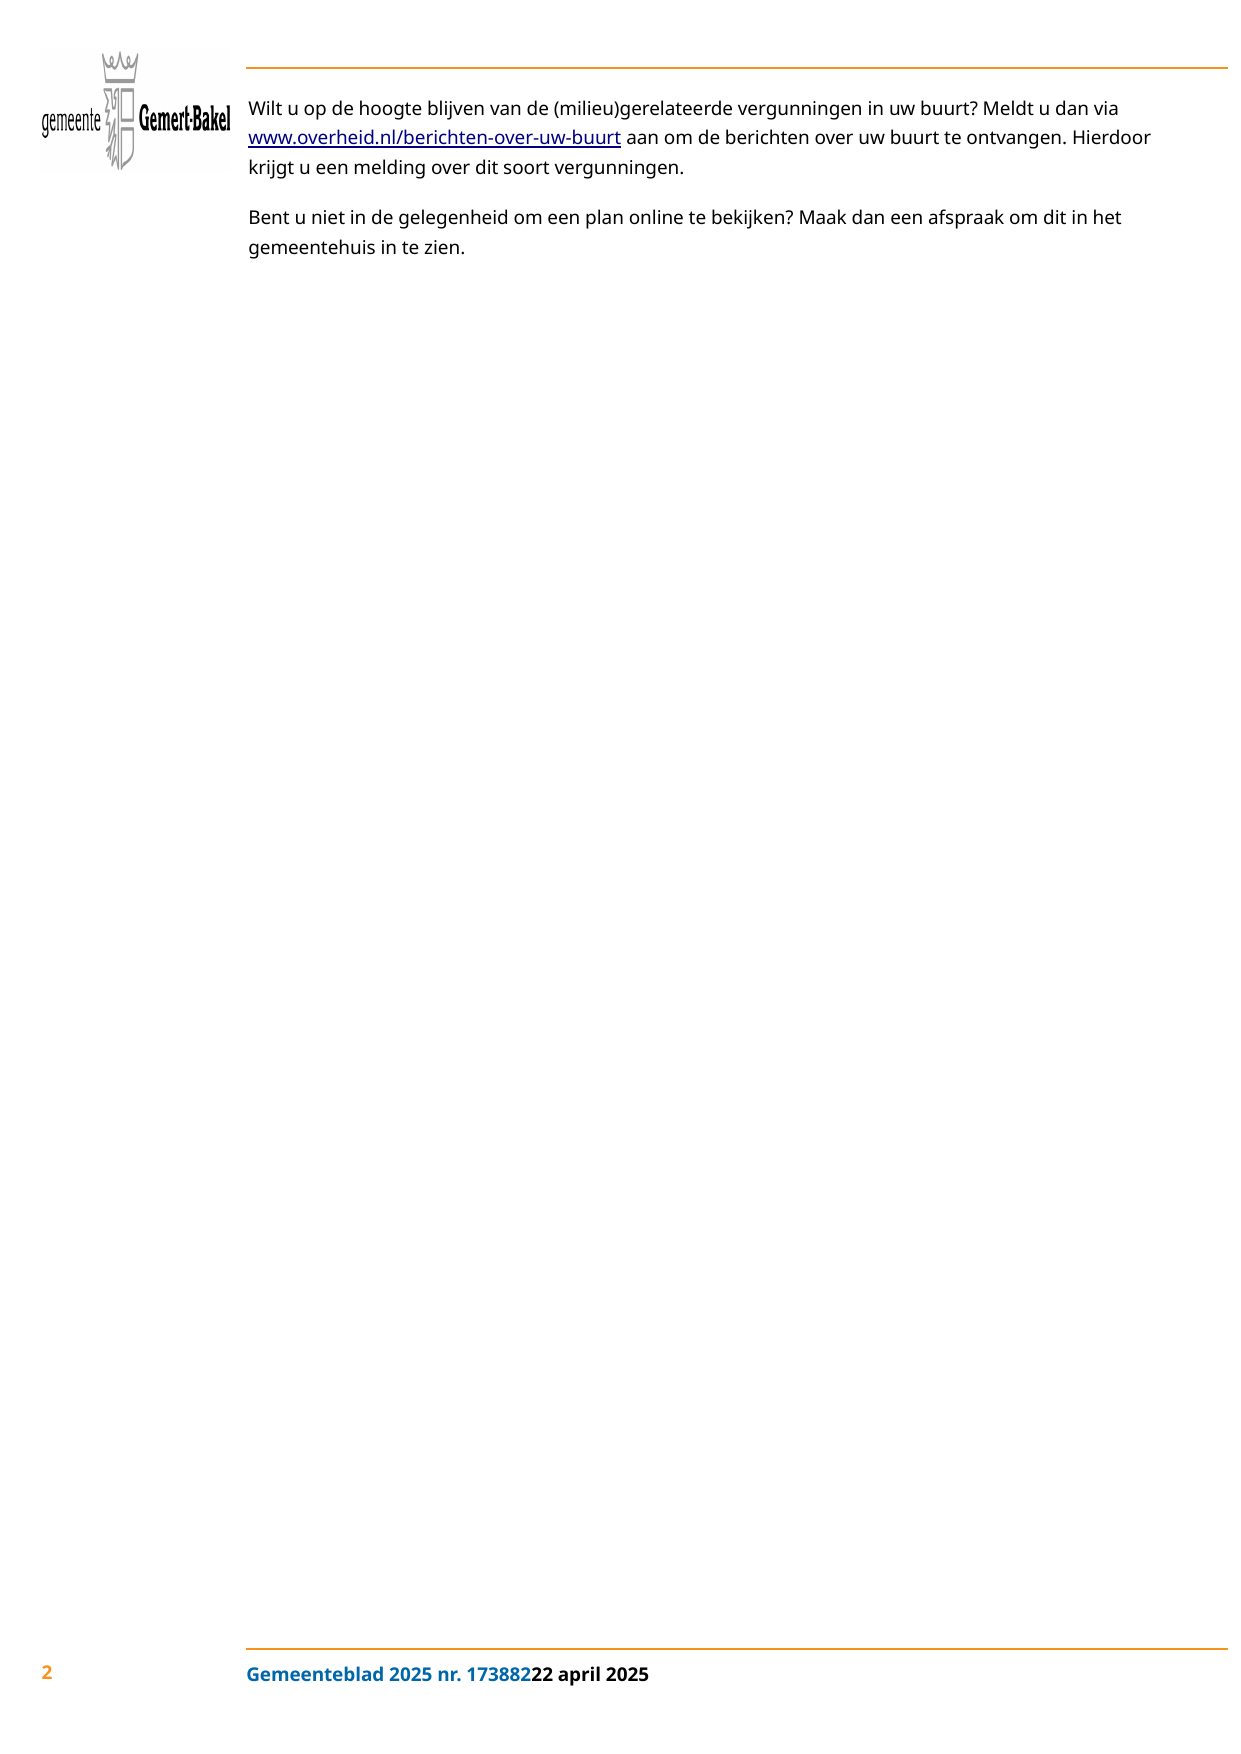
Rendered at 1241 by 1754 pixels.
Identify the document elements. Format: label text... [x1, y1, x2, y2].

text Bent u niet in de gelegenheid om een plan online te bekijken? Maak dan een afspraak om dit in het gemeentehuis in te zien. [248, 204, 1152, 260]
picture [41, 47, 231, 172]
text Wilt u op de hoogte blijven van de (milieu)gerelateerde vergunningen in uw buurt? Meldt u dan via www.overheid.nl/berichten-over-uw-buurt aan om de berichten over uw buurt te ontvangen. Hierdoor krijgt u een melding over dit soort vergunningen. [248, 95, 1152, 180]
